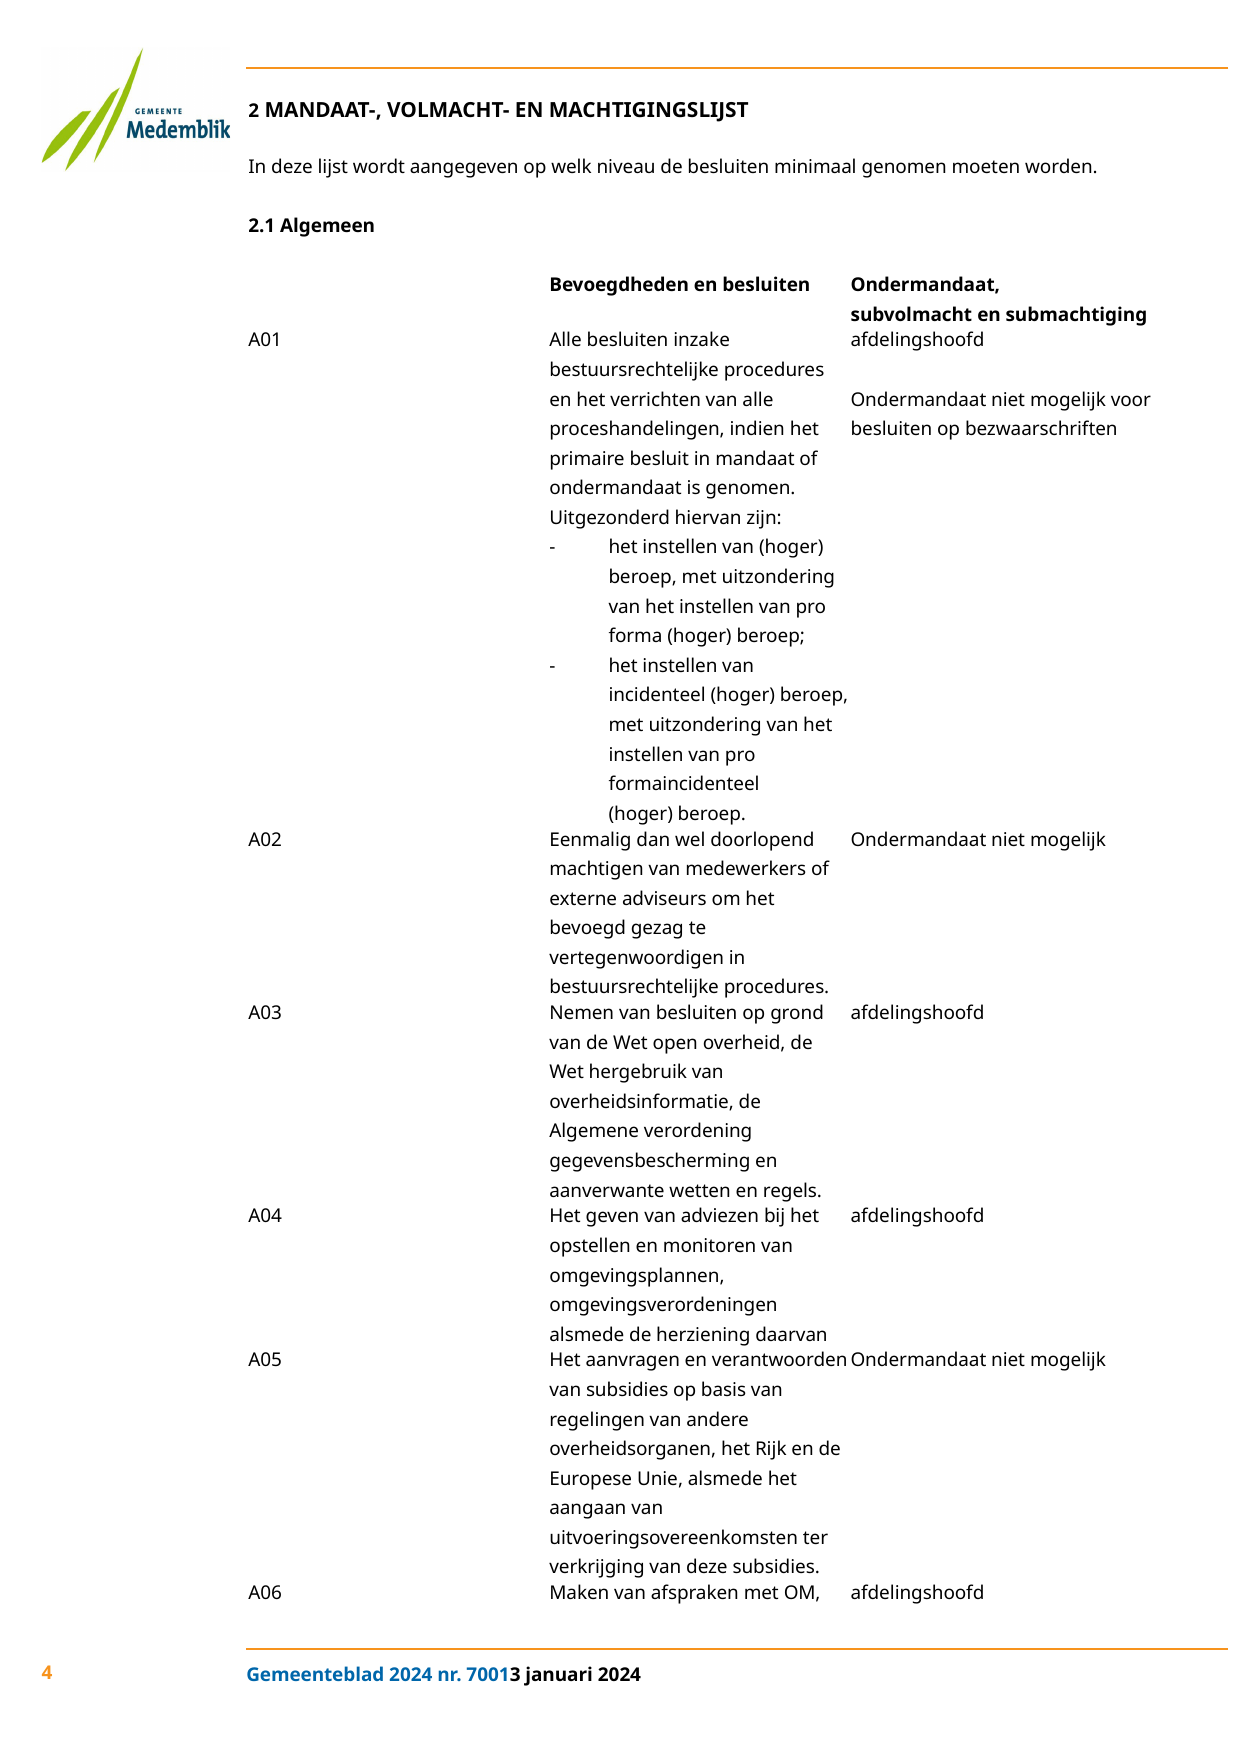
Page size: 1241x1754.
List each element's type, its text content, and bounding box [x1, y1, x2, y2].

table_cell Eenmalig dan wel doorlopend machtigen van medewerkers of externe adviseurs om het bevoegd gezag te vertegenwoordigen in bestuursrechtelijke procedures. [549, 826, 850, 999]
text 2.1 Algemeen [248, 212, 1152, 238]
table_cell A05 [248, 1347, 549, 1579]
table_cell A03 [248, 999, 549, 1203]
table_header Ondermandaat, subvolmacht en submachtiging [850, 271, 1152, 327]
table_cell A06 [248, 1580, 549, 1605]
table_cell Het aanvragen en verantwoorden van subsidies op basis van regelingen van andere overheidsorganen, het Rijk en de Europese Unie, alsmede het aangaan van uitvoeringsovereenkomsten ter verkrijging van deze subsidies. [549, 1347, 850, 1579]
table_header [248, 271, 549, 327]
text In deze lijst wordt aangegeven op welk niveau de besluiten minimaal genomen moeten worden. [248, 153, 1152, 179]
table_cell afdelingshoofd [850, 1580, 1152, 1605]
table_cell A04 [248, 1203, 549, 1347]
table_cell Ondermandaat niet mogelijk [850, 1347, 1152, 1579]
table_cell Maken van afspraken met OM, [549, 1580, 850, 1605]
table_header Bevoegdheden en besluiten [549, 271, 850, 327]
table_cell A01 [248, 327, 549, 826]
picture [41, 47, 231, 172]
table_cell A02 [248, 826, 549, 999]
text 2 MANDAAT-, VOLMACHT- EN MACHTIGINGSLIJST [248, 95, 1152, 123]
table_cell Ondermandaat niet mogelijk [850, 826, 1152, 999]
table_cell afdelingshoofd [850, 999, 1152, 1203]
table_cell afdelingshoofd Ondermandaat niet mogelijk voor besluiten op bezwaarschriften [850, 327, 1152, 826]
table_cell Nemen van besluiten op grond van de Wet open overheid, de Wet hergebruik van overheidsinformatie, de Algemene verordening gegevensbescherming en aanverwante wetten en regels. [549, 999, 850, 1203]
table_cell Het geven van adviezen bij het opstellen en monitoren van omgevingsplannen, omgevingsverordeningen alsmede de herziening daarvan [549, 1203, 850, 1347]
table_cell afdelingshoofd [850, 1203, 1152, 1347]
table_cell Alle besluiten inzake bestuursrechtelijke procedures en het verrichten van alle proceshandelingen, indien het primaire besluit in mandaat of ondermandaat is genomen. Uitgezonderd hiervan zijn: het instellen van (hoger) beroep, met uitzondering van het instellen van pro forma (hoger) beroep; het instellen van incidenteel (hoger) beroep, met uitzondering van het instellen van pro formaincidenteel (hoger) beroep. [549, 327, 850, 826]
